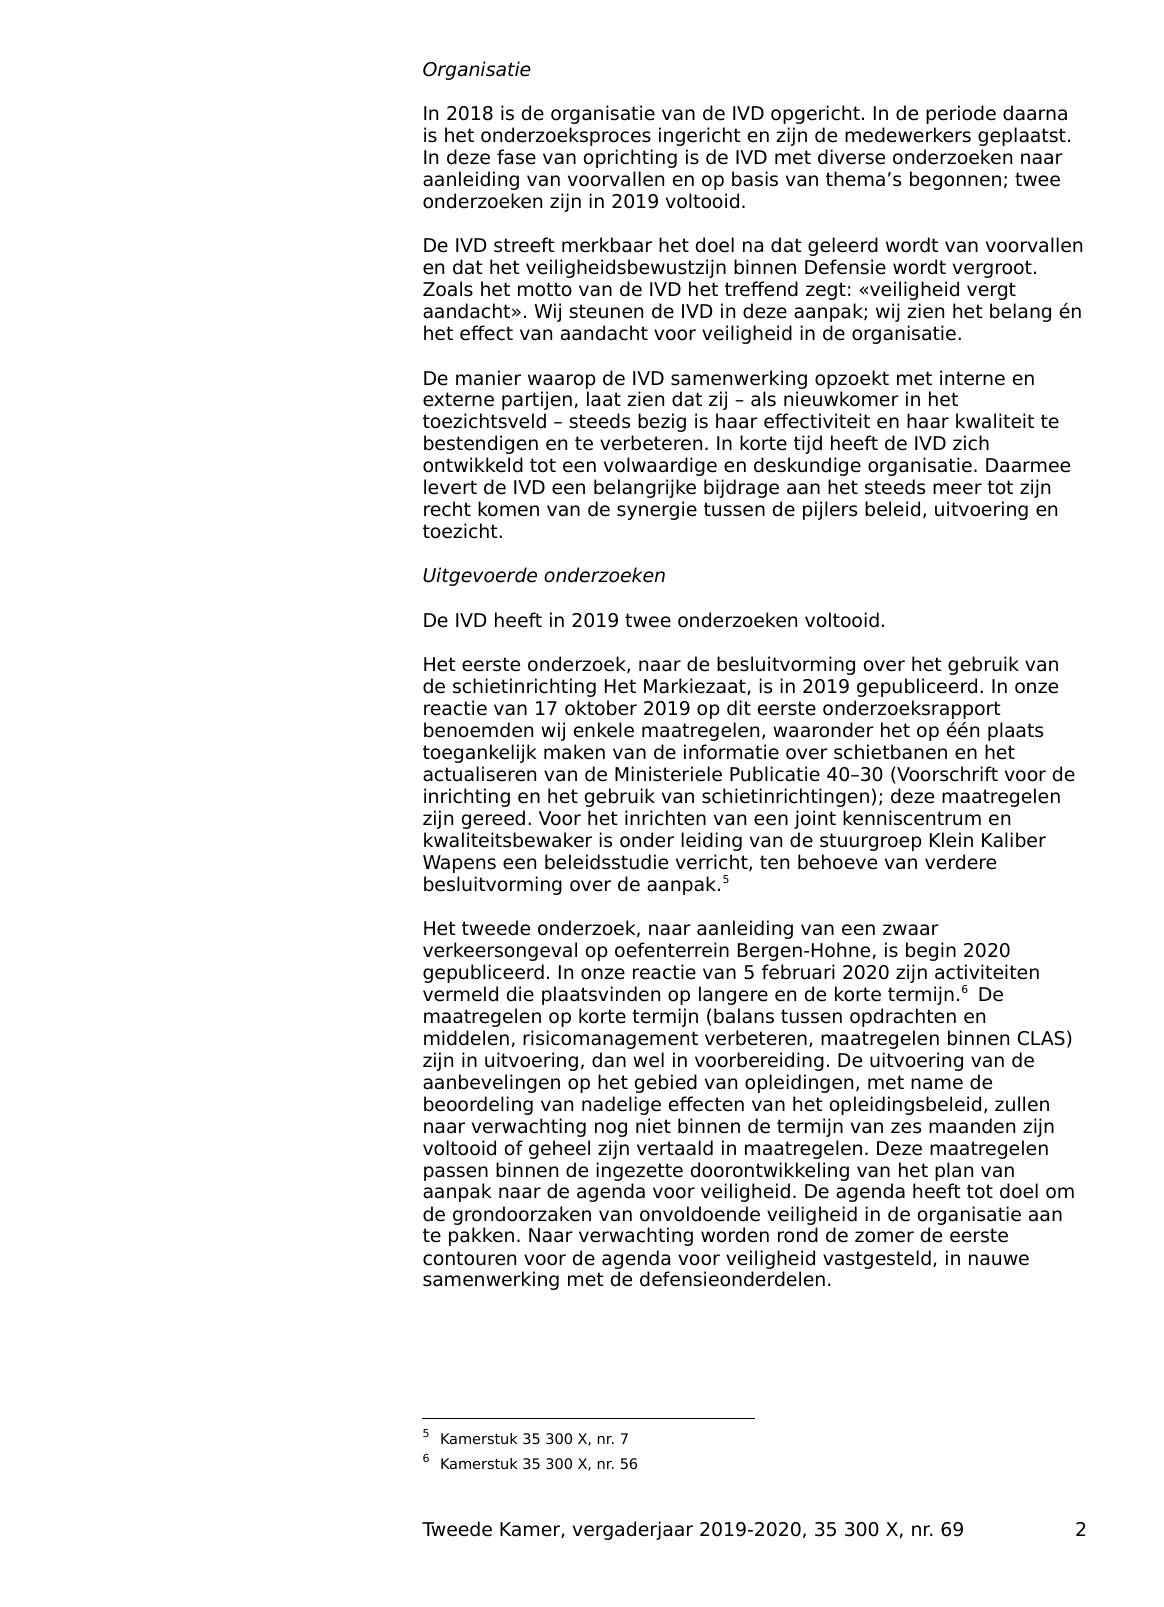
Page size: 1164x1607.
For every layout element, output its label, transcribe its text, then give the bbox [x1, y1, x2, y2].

text De IVD heeft in 2019 twee onderzoeken voltooid. [422, 609, 1087, 632]
text De manier waarop de IVD samenwerking opzoekt met interne en externe partijen, laat zien dat zij – als nieuwkomer in het toezichtsveld – steeds bezig is haar effectiviteit en haar kwaliteit te bestendigen en te verbeteren. In korte tijd heeft de IVD zich ontwikkeld tot een volwaardige en deskundige organisatie. Daarmee levert de IVD een belangrijke bijdrage aan het steeds meer tot zijn recht komen van de synergie tussen de pijlers beleid, uitvoering en toezicht. [422, 367, 1087, 543]
subtitle Organisatie [422, 59, 1087, 81]
text Kamerstuk 35 300 X, nr. 56 [422, 1452, 1087, 1474]
text De IVD streeft merkbaar het doel na dat geleerd wordt van voorvallen en dat het veiligheidsbewustzijn binnen Defensie wordt vergroot. Zoals het motto van de IVD het treffend zegt: «veiligheid vergt aandacht». Wij steunen de IVD in deze aanpak; wij zien het belang én het effect van aandacht voor veiligheid in de organisatie. [422, 235, 1087, 345]
text Kamerstuk 35 300 X, nr. 7 [422, 1427, 1087, 1449]
text Het eerste onderzoek, naar de besluitvorming over het gebruik van de schietinrichting Het Markiezaat, is in 2019 gepubliceerd. In onze reactie van 17 oktober 2019 op dit eerste onderzoeksrapport benoemden wij enkele maatregelen, waaronder het op één plaats toegankelijk maken van de informatie over schietbanen en het actualiseren van de Ministeriele Publicatie 40–30 (Voorschrift voor de inrichting en het gebruik van schietinrichtingen); deze maatregelen zijn gereed. Voor het inrichten van een joint kenniscentrum en kwaliteitsbewaker is onder leiding van de stuurgroep Klein Kaliber Wapens een beleidsstudie verricht, ten behoeve van verdere besluitvorming over de aanpak. [422, 654, 1087, 896]
subtitle Uitgevoerde onderzoeken [422, 565, 1087, 587]
text Het tweede onderzoek, naar aanleiding van een zwaar verkeersongeval op oefenterrein Bergen-Hohne, is begin 2020 gepubliceerd. In onze reactie van 5 februari 2020 zijn activiteiten vermeld die plaatsvinden op langere en de korte termijn. De maatregelen op korte termijn (balans tussen opdrachten en middelen, risicomanagement verbeteren, maatregelen binnen CLAS) zijn in uitvoering, dan wel in voorbereiding. De uitvoering van de aanbevelingen op het gebied van opleidingen, met name de beoordeling van nadelige effecten van het opleidingsbeleid, zullen naar verwachting nog niet binnen de termijn van zes maanden zijn voltooid of geheel zijn vertaald in maatregelen. Deze maatregelen passen binnen de ingezette doorontwikkeling van het plan van aanpak naar de agenda voor veiligheid. De agenda heeft tot doel om de grondoorzaken van onvoldoende veiligheid in de organisatie aan te pakken. Naar verwachting worden rond de zomer de eerste contouren voor de agenda voor veiligheid vastgesteld, in nauwe samenwerking met de defensieonderdelen. [422, 918, 1087, 1291]
text In 2018 is de organisatie van de IVD opgericht. In de periode daarna is het onderzoeksproces ingericht en zijn de medewerkers geplaatst. In deze fase van oprichting is de IVD met diverse onderzoeken naar aanleiding van voorvallen en op basis van thema’s begonnen; twee onderzoeken zijn in 2019 voltooid. [422, 103, 1087, 213]
